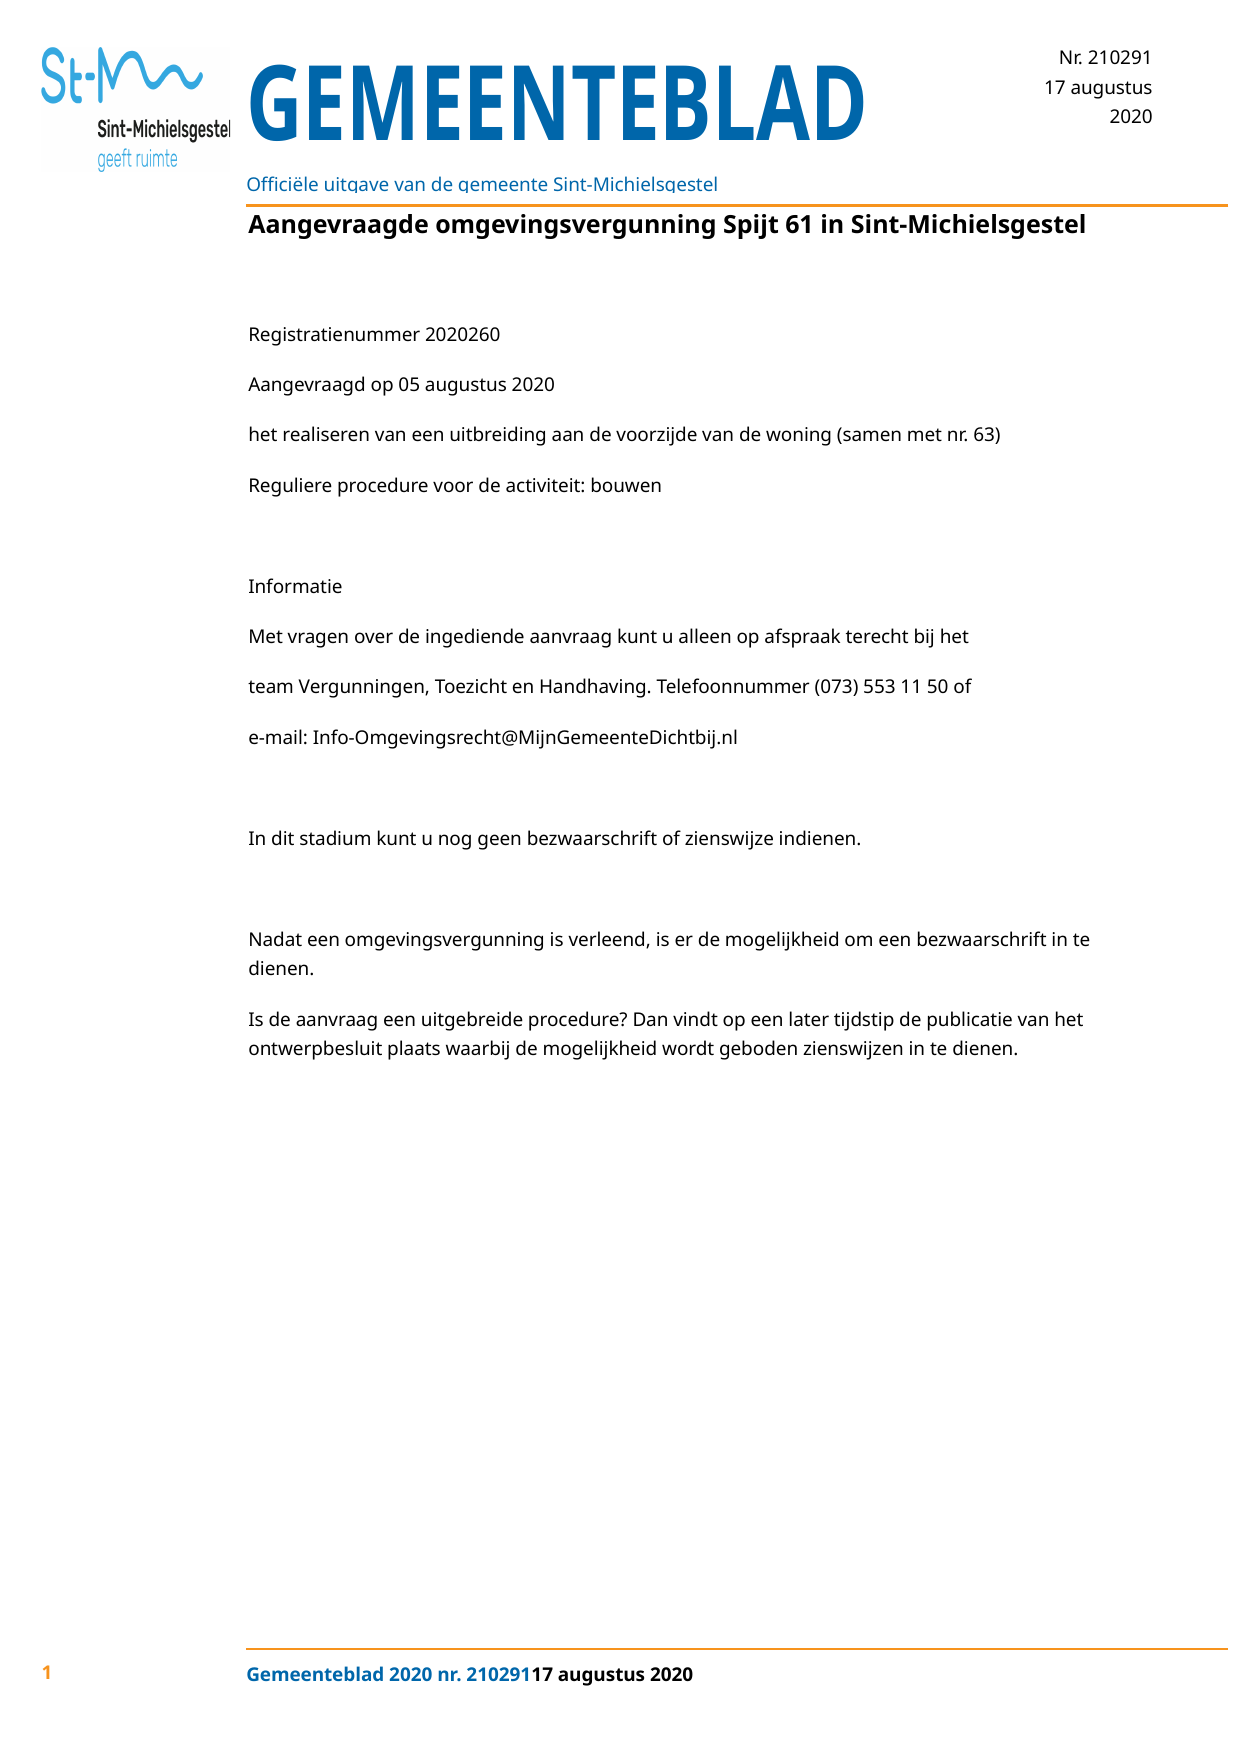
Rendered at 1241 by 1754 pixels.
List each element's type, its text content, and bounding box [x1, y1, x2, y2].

text e-mail: Info-Omgevingsrecht@MijnGemeenteDichtbij.nl [248, 724, 1152, 750]
text het realiseren van een uitbreiding aan de voorzijde van de woning (samen met nr. 63) [248, 422, 1152, 447]
text Informatie [248, 573, 1152, 598]
text team Vergunningen, Toezicht en Handhaving. Telefoonnummer (073) 553 11 50 of [248, 674, 1152, 699]
text Aangevraagde omgevingsvergunning Spijt 61 in Sint-Michielsgestel [248, 207, 1152, 241]
text Aangevraagd op 05 augustus 2020 [248, 371, 1152, 397]
text Nadat een omgevingsvergunning is verleend, is er de mogelijkheid om een bezwaarschrift in te dienen. [248, 926, 1152, 981]
picture [41, 47, 231, 172]
text Registratienummer 2020260 [248, 321, 1152, 346]
text Met vragen over de ingediende aanvraag kunt u alleen op afspraak terecht bij het [248, 623, 1152, 649]
text Is de aanvraag een uitgebreide procedure? Dan vindt op een later tijdstip de publicatie van het ontwerpbesluit plaats waarbij de mogelijkheid wordt geboden zienswijzen in te dienen. [248, 1006, 1152, 1061]
text Reguliere procedure voor de activiteit: bouwen [248, 472, 1152, 498]
text In dit stadium kunt u nog geen bezwaarschrift of zienswijze indienen. [248, 825, 1152, 851]
